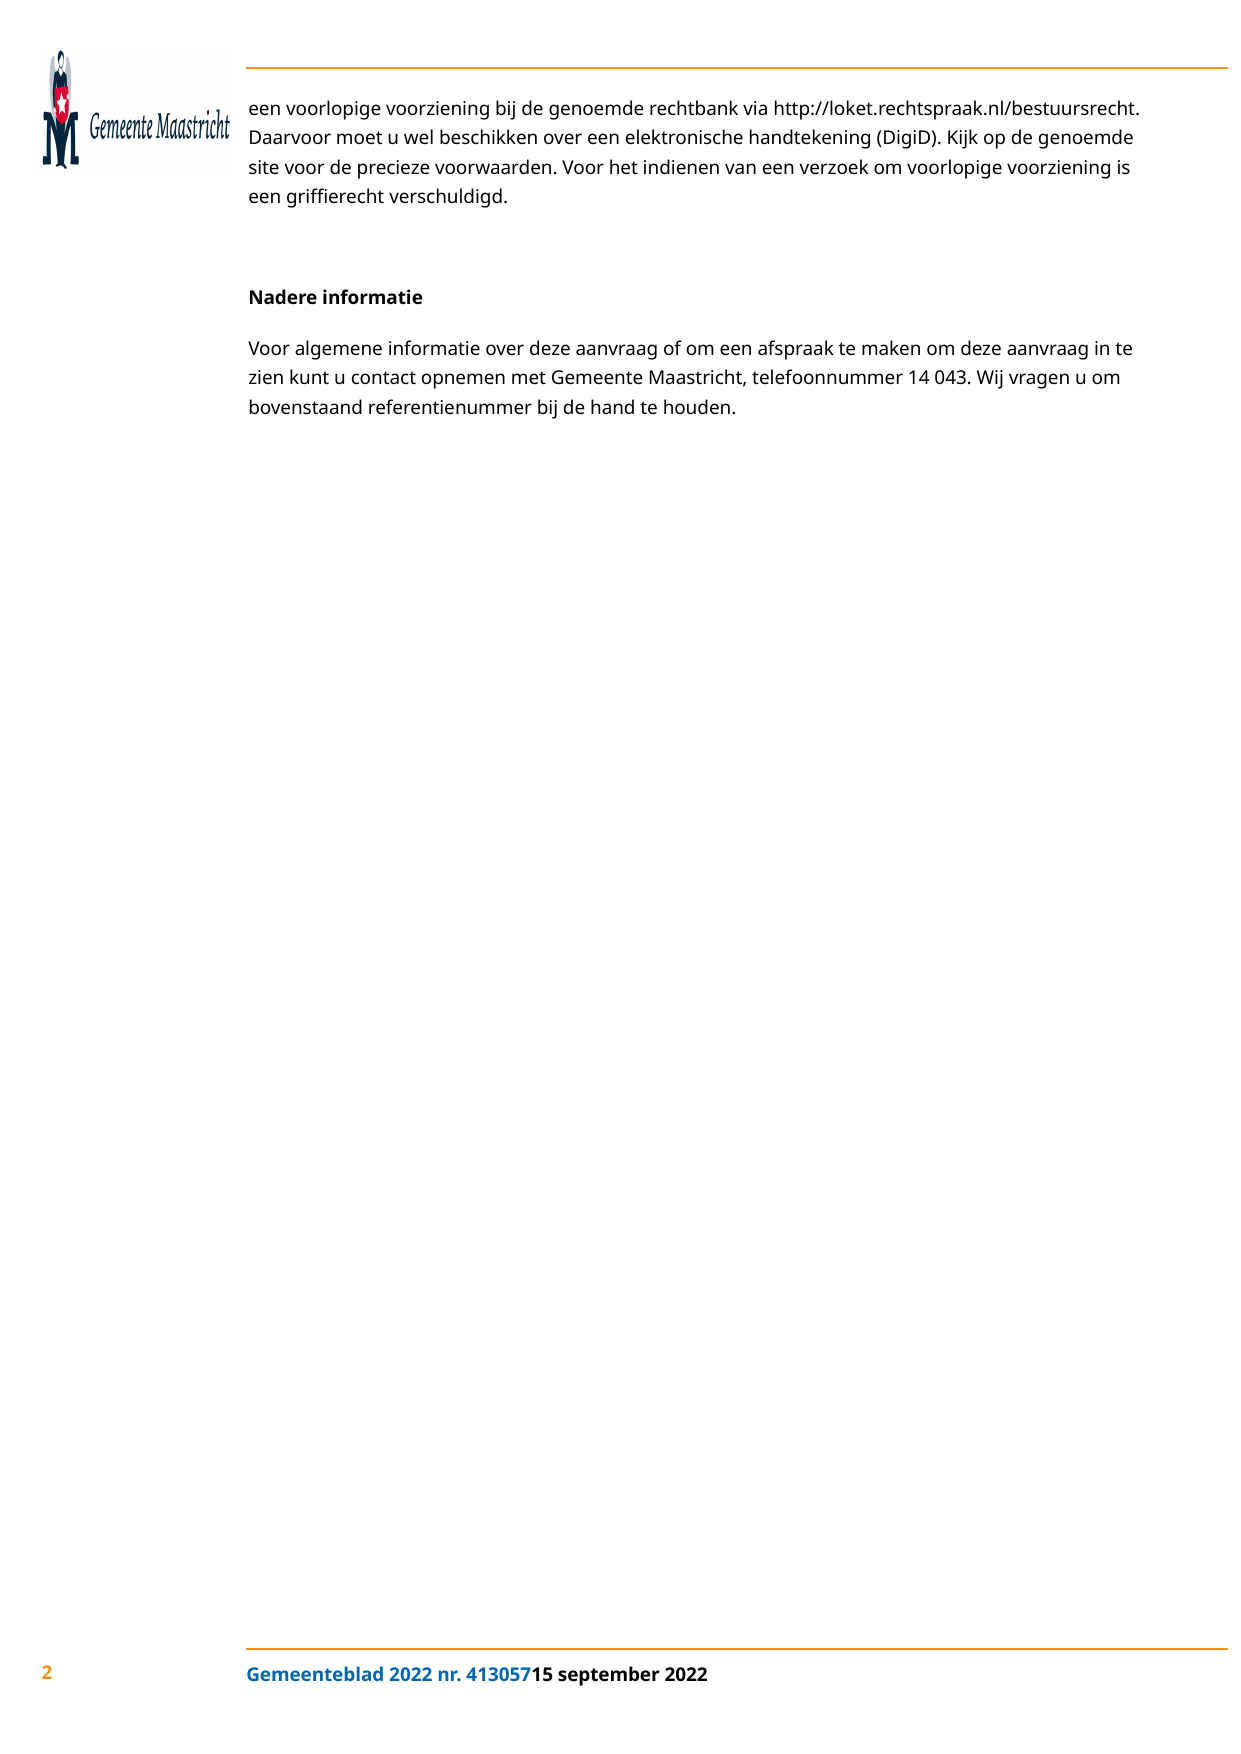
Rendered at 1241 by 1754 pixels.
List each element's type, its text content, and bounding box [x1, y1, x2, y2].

picture [41, 47, 231, 172]
text Nadere informatie [248, 284, 1152, 310]
text een voorlopige voorziening bij de genoemde rechtbank via http://loket.rechtspraak.nl/bestuursrecht. Daarvoor moet u wel beschikken over een elektronische handtekening (DigiD). Kijk op de genoemde site voor de precieze voorwaarden. Voor het indienen van een verzoek om voorlopige voorziening is een griffierecht verschuldigd. [248, 95, 1152, 209]
text Voor algemene informatie over deze aanvraag of om een afspraak te maken om deze aanvraag in te zien kunt u contact opnemen met Gemeente Maastricht, telefoonnummer 14 043. Wij vragen u om bovenstaand referentienummer bij de hand te houden. [248, 335, 1152, 420]
